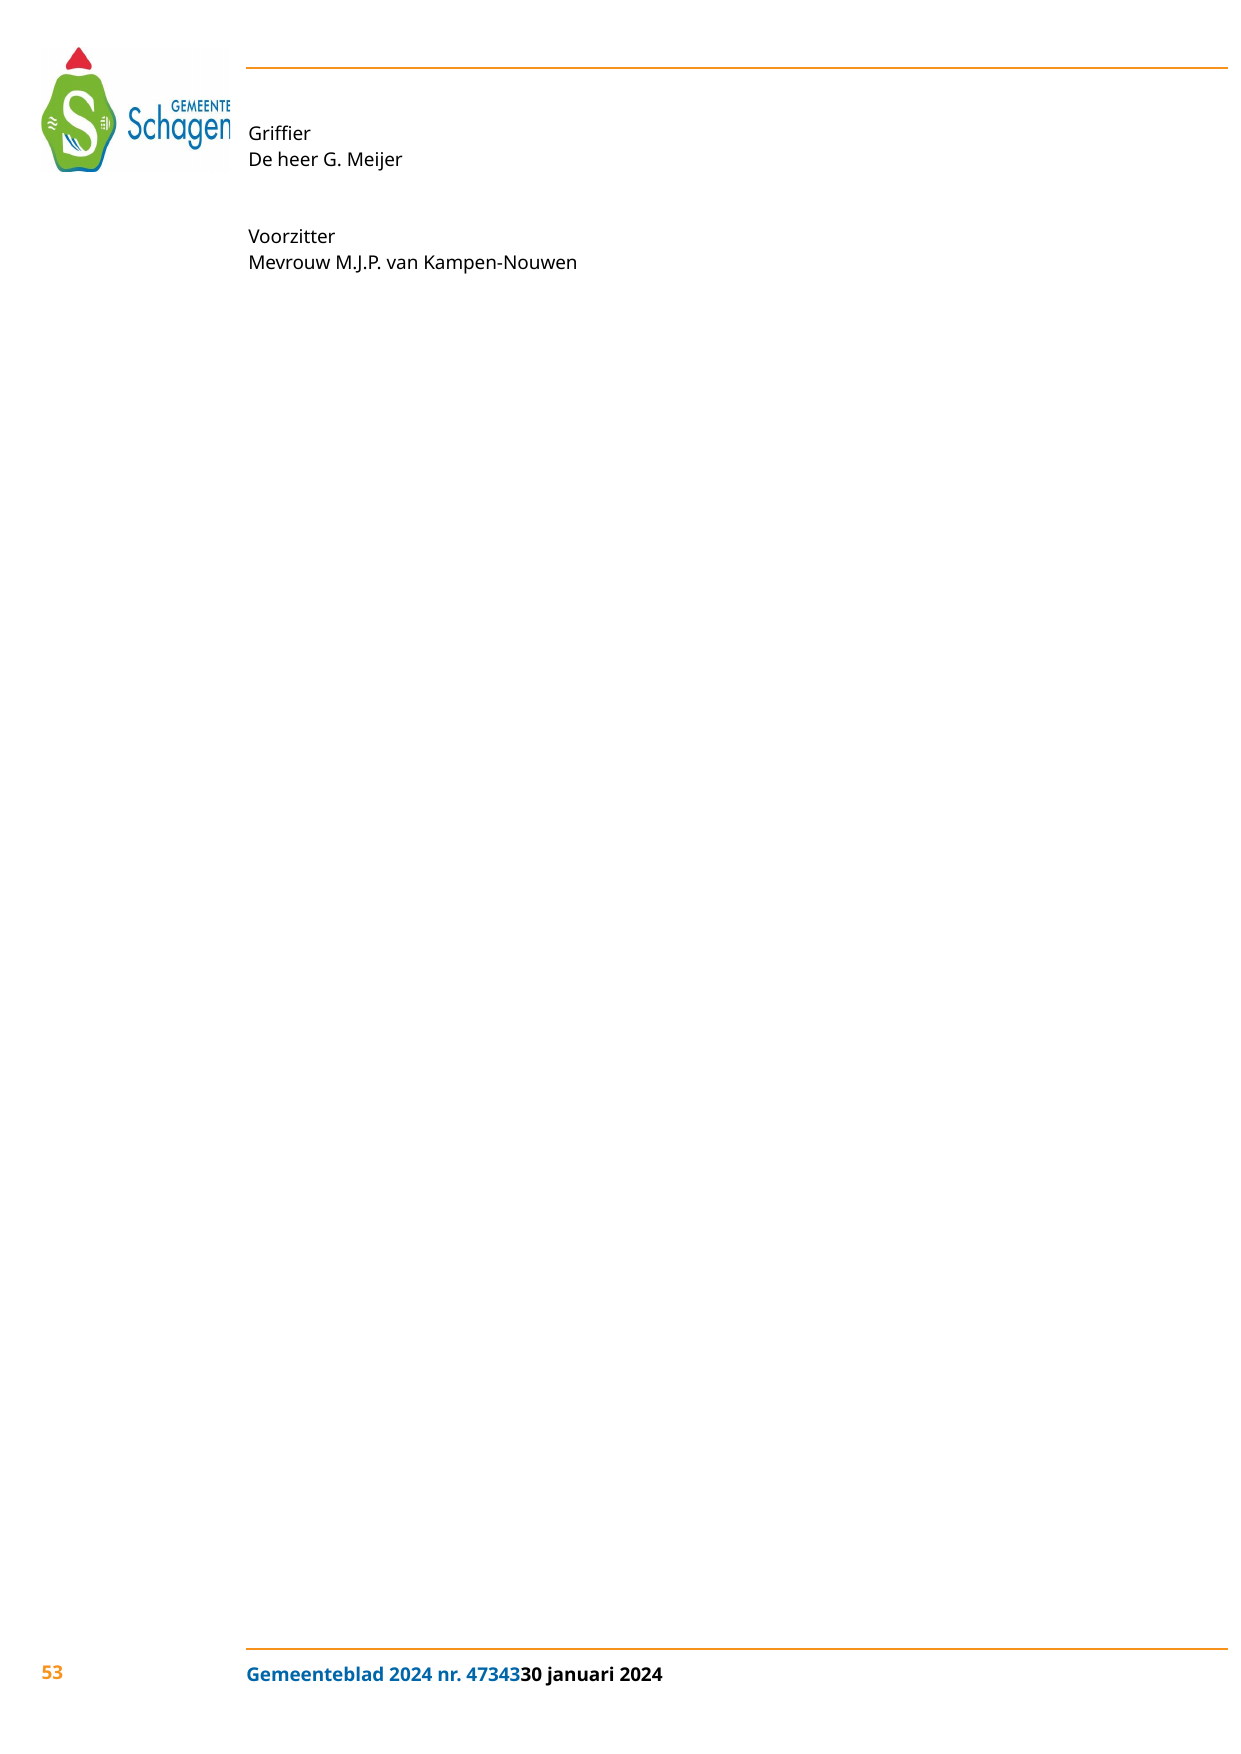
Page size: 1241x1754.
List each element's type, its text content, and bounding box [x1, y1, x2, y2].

text Voorzitter [248, 223, 1152, 249]
text De heer G. Meijer [248, 146, 1152, 172]
picture [41, 47, 231, 172]
text Mevrouw M.J.P. van Kampen-Nouwen [248, 249, 1152, 275]
text Griffier [248, 121, 1152, 146]
